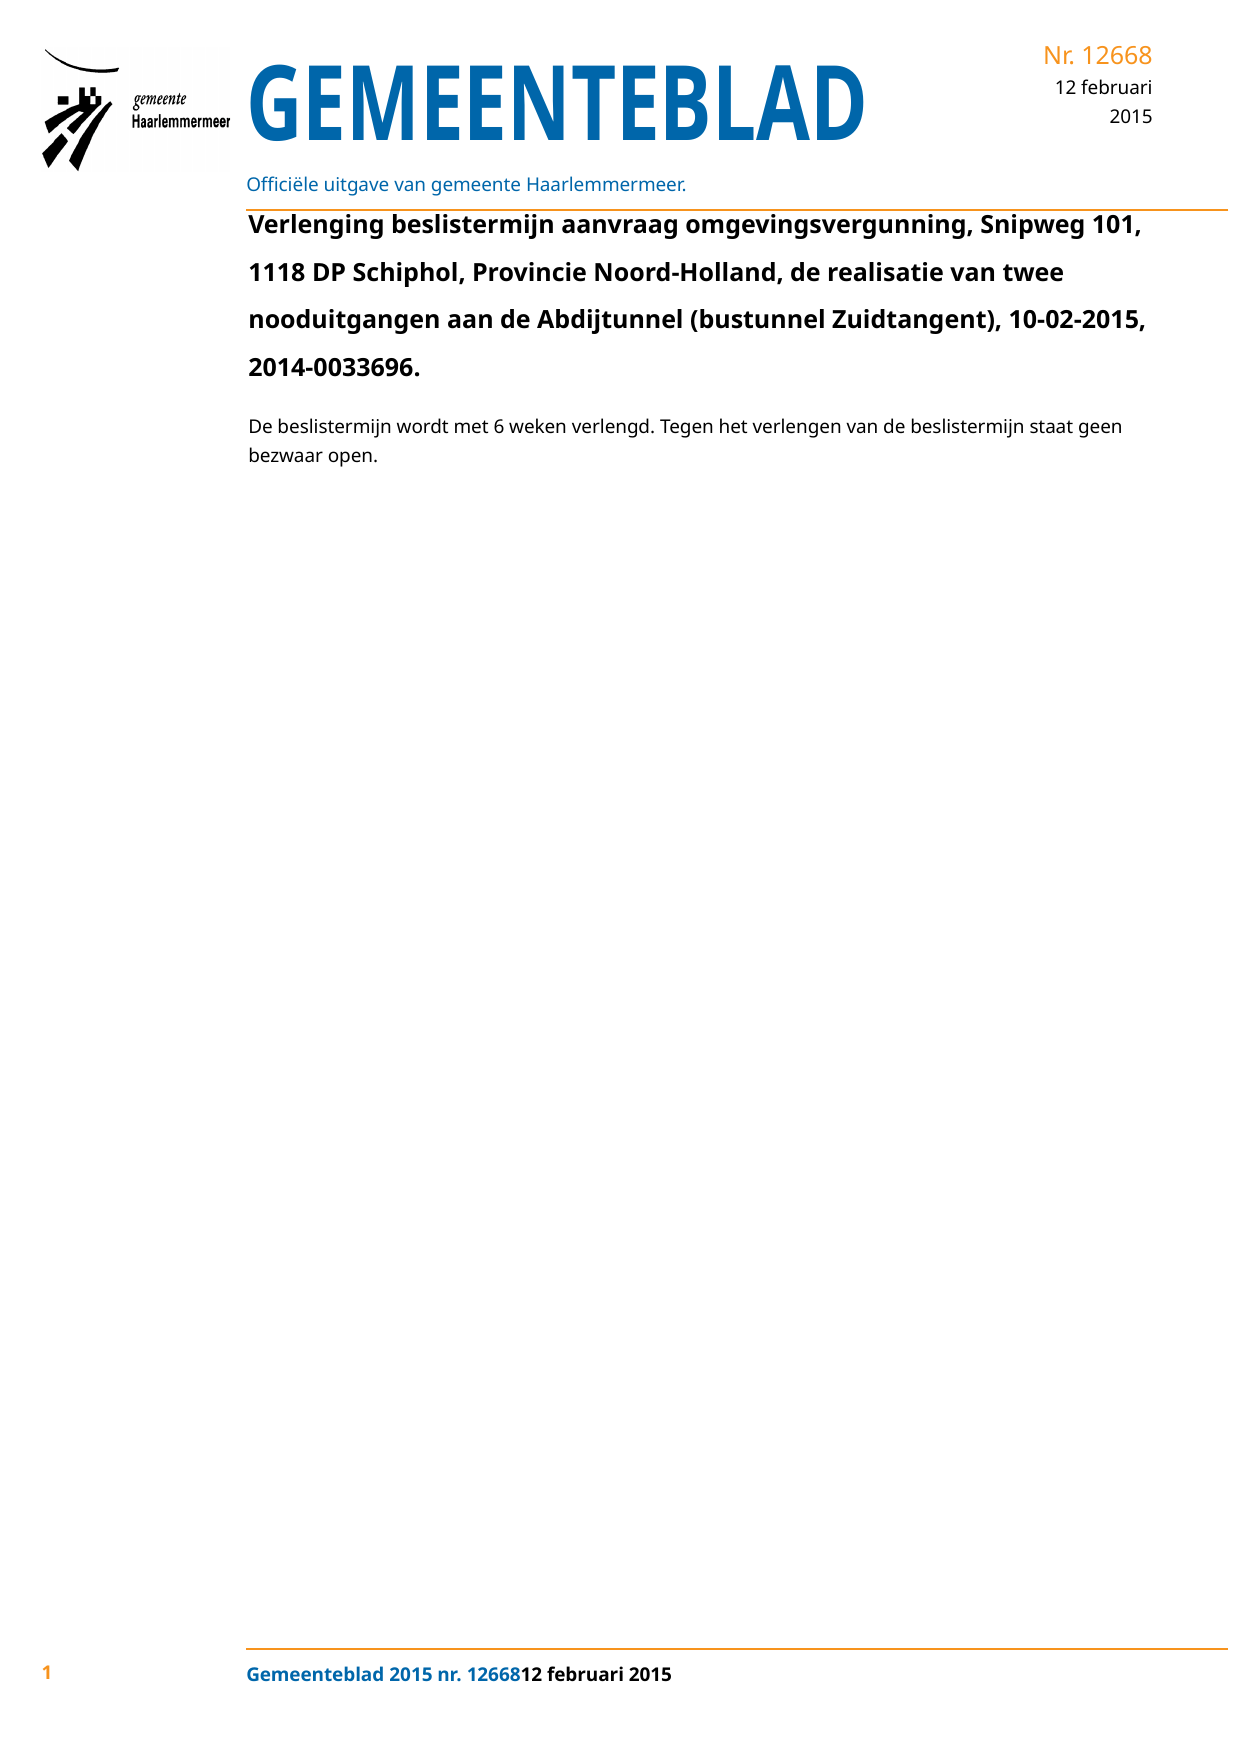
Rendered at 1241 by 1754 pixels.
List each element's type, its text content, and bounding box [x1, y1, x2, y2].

text Verlenging beslistermijn aanvraag omgevingsvergunning, Snipweg 101, 1118 DP Schiphol, Provincie Noord-Holland, de realisatie van twee nooduitgangen aan de Abdijtunnel (bustunnel Zuidtangent), 10-02-2015, 2014-0033696. [248, 211, 1152, 384]
picture [41, 47, 231, 172]
text De beslistermijn wordt met 6 weken verlengd. Tegen het verlengen van de beslistermijn staat geen bezwaar open. [248, 413, 1152, 468]
